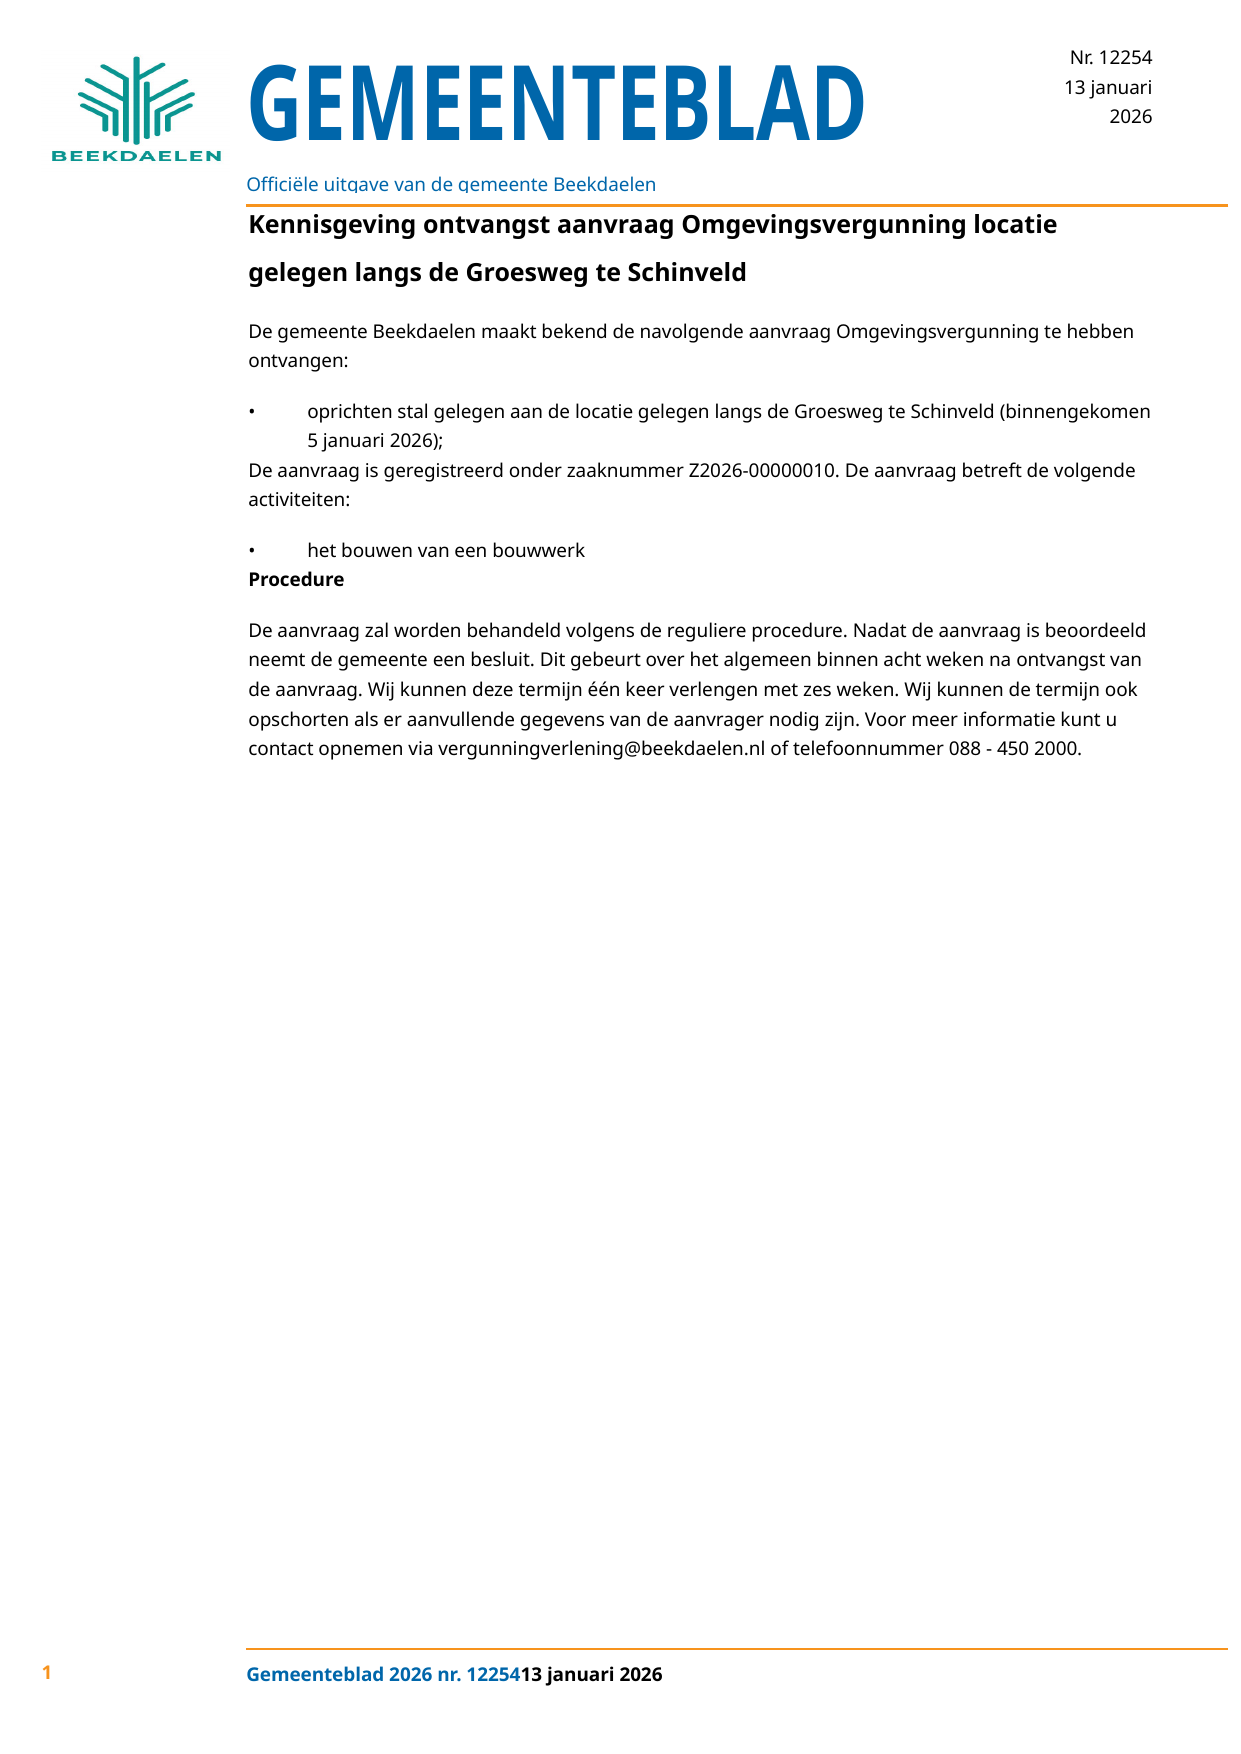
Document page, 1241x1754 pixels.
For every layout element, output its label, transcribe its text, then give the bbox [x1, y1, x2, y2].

picture [41, 47, 231, 172]
text De gemeente Beekdaelen maakt bekend de navolgende aanvraag Omgevingsvergunning te hebben ontvangen: [248, 318, 1152, 373]
list het bouwen van een bouwwerk [248, 537, 1152, 563]
text De aanvraag zal worden behandeld volgens de reguliere procedure. Nadat de aanvraag is beoordeeld neemt de gemeente een besluit. Dit gebeurt over het algemeen binnen acht weken na ontvangst van de aanvraag. Wij kunnen deze termijn één keer verlengen met zes weken. Wij kunnen de termijn ook opschorten als er aanvullende gegevens van de aanvrager nodig zijn. Voor meer informatie kunt u contact opnemen via vergunningverlening@beekdaelen.nl of telefoonnummer 088 - 450 2000. [248, 617, 1152, 761]
text Procedure [248, 567, 1152, 592]
text De aanvraag is geregistreerd onder zaaknummer Z2026-00000010. De aanvraag betreft de volgende activiteiten: [248, 457, 1152, 512]
list oprichten stal gelegen aan de locatie gelegen langs de Groesweg te Schinveld (binnengekomen 5 januari 2026); [248, 398, 1152, 453]
text Kennisgeving ontvangst aanvraag Omgevingsvergunning locatie gelegen langs de Groesweg te Schinveld [248, 207, 1152, 288]
